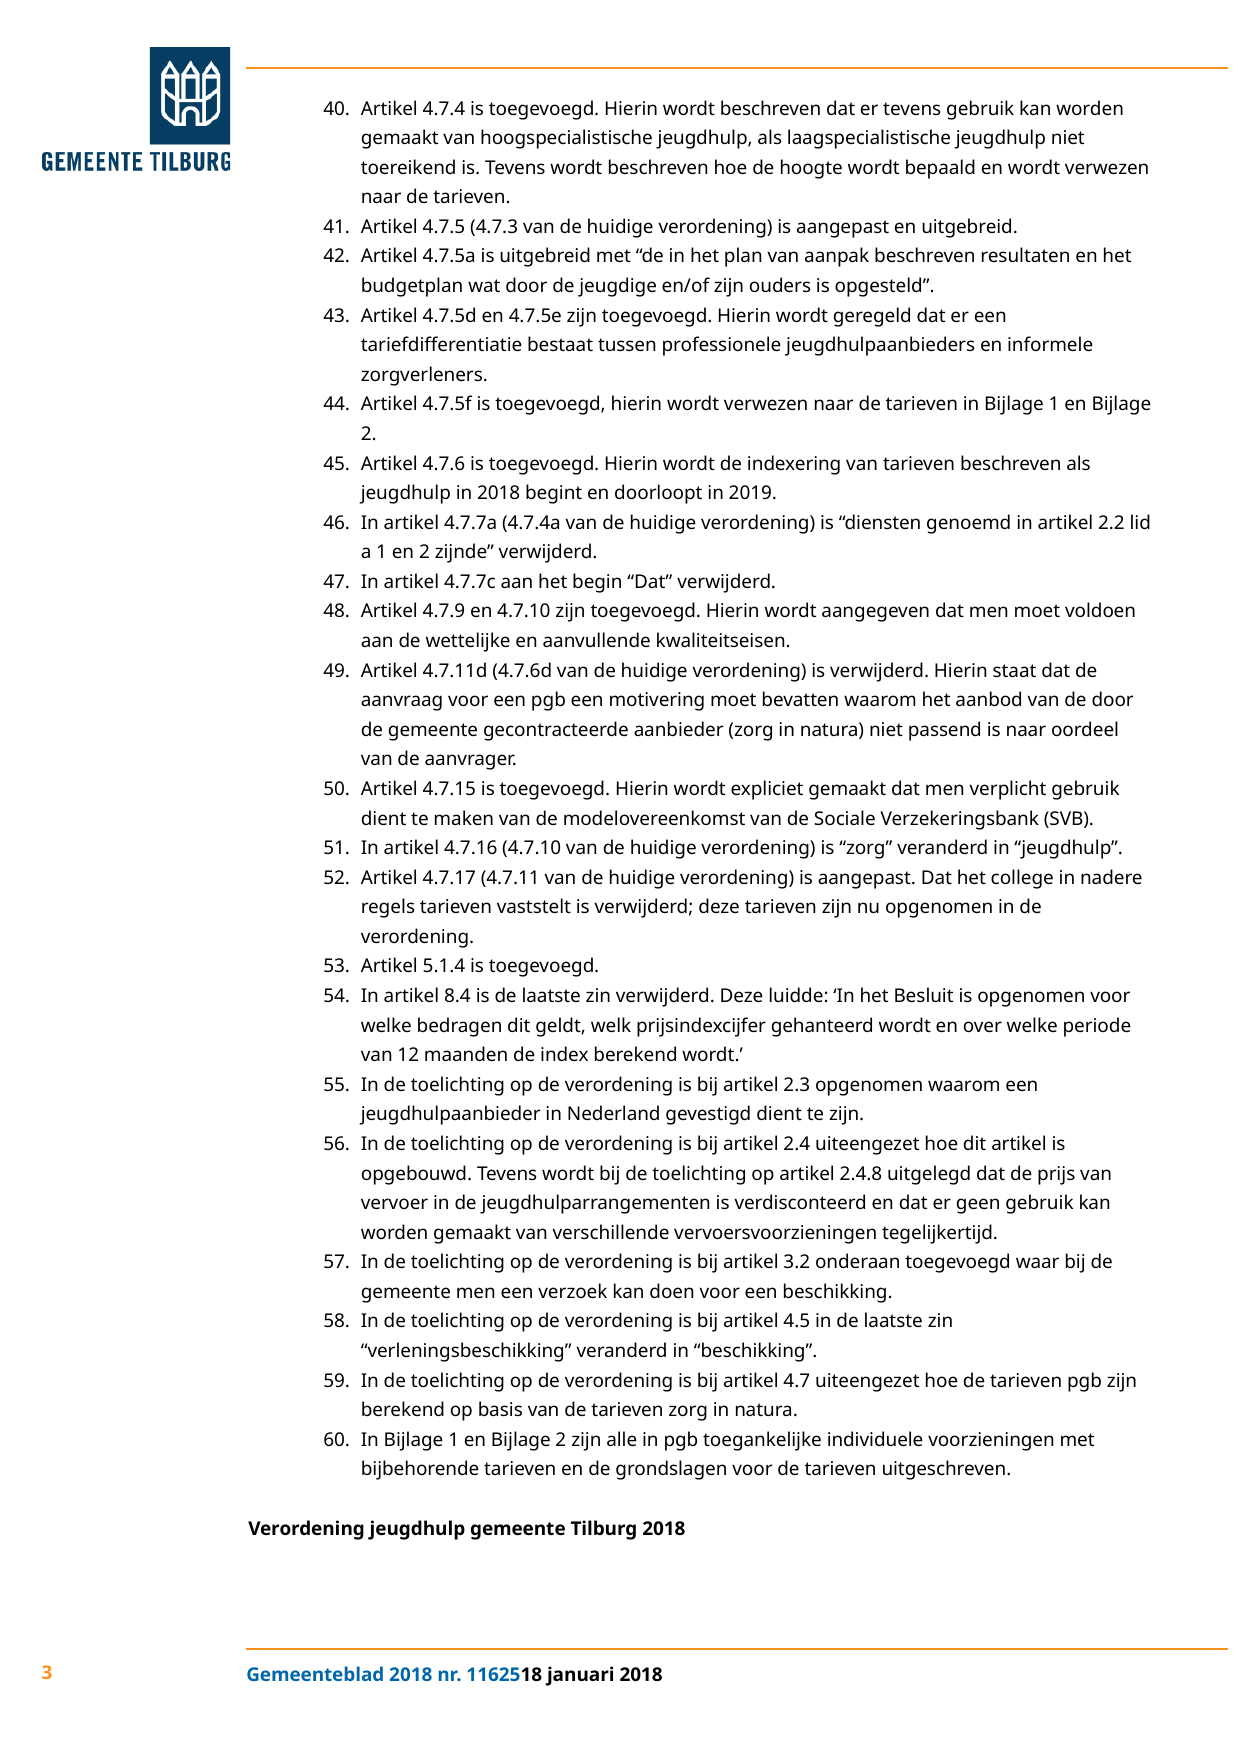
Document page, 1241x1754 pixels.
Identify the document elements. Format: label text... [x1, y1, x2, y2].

list In artikel 8.4 is de laatste zin verwijderd. Deze luidde: ‘In het Besluit is opgenomen voor welke bedragen dit geldt, welk prijsindexcijfer gehanteerd wordt en over welke periode van 12 maanden de index berekend wordt.’ [323, 982, 1152, 1067]
list Artikel 4.7.5f is toegevoegd, hierin wordt verwezen naar de tarieven in Bijlage 1 en Bijlage 2. [323, 391, 1152, 446]
list Artikel 4.7.11d (4.7.6d van de huidige verordening) is verwijderd. Hierin staat dat de aanvraag voor een pgb een motivering moet bevatten waarom het aanbod van de door de gemeente gecontracteerde aanbieder (zorg in natura) niet passend is naar oordeel van de aanvrager. [323, 657, 1152, 771]
list In de toelichting op de verordening is bij artikel 4.7 uiteengezet hoe de tarieven pgb zijn berekend op basis van de tarieven zorg in natura. [323, 1367, 1152, 1422]
list Artikel 4.7.17 (4.7.11 van de huidige verordening) is aangepast. Dat het college in nadere regels tarieven vaststelt is verwijderd; deze tarieven zijn nu opgenomen in de verordening. [323, 864, 1152, 949]
list Artikel 5.1.4 is toegevoegd. [323, 953, 1152, 978]
list In de toelichting op de verordening is bij artikel 3.2 onderaan toegevoegd waar bij de gemeente men een verzoek kan doen voor een beschikking. [323, 1248, 1152, 1304]
list In de toelichting op de verordening is bij artikel 2.3 opgenomen waarom een jeugdhulpaanbieder in Nederland gevestigd dient te zijn. [323, 1071, 1152, 1126]
list Artikel 4.7.9 en 4.7.10 zijn toegevoegd. Hierin wordt aangegeven dat men moet voldoen aan de wettelijke en aanvullende kwaliteitseisen. [323, 598, 1152, 653]
list Artikel 4.7.5 (4.7.3 van de huidige verordening) is aangepast en uitgebreid. [323, 213, 1152, 239]
list In Bijlage 1 en Bijlage 2 zijn alle in pgb toegankelijke individuele voorzieningen met bijbehorende tarieven en de grondslagen voor de tarieven uitgeschreven. [323, 1426, 1152, 1481]
text Verordening jeugdhulp gemeente Tilburg 2018 [248, 1515, 1152, 1541]
list In artikel 4.7.7c aan het begin “Dat” verwijderd. [323, 568, 1152, 594]
list Artikel 4.7.6 is toegevoegd. Hierin wordt de indexering van tarieven beschreven als jeugdhulp in 2018 begint en doorloopt in 2019. [323, 450, 1152, 505]
list In de toelichting op de verordening is bij artikel 2.4 uiteengezet hoe dit artikel is opgebouwd. Tevens wordt bij de toelichting op artikel 2.4.8 uitgelegd dat de prijs van vervoer in de jeugdhulparrangementen is verdisconteerd en dat er geen gebruik kan worden gemaakt van verschillende vervoersvoorzieningen tegelijkertijd. [323, 1130, 1152, 1245]
list In de toelichting op de verordening is bij artikel 4.5 in de laatste zin “verleningsbeschikking” veranderd in “beschikking”. [323, 1308, 1152, 1363]
picture [41, 47, 231, 172]
list Artikel 4.7.15 is toegevoegd. Hierin wordt expliciet gemaakt dat men verplicht gebruik dient te maken van de modelovereenkomst van de Sociale Verzekeringsbank (SVB). [323, 775, 1152, 831]
list In artikel 4.7.7a (4.7.4a van de huidige verordening) is “diensten genoemd in artikel 2.2 lid a 1 en 2 zijnde” verwijderd. [323, 509, 1152, 564]
list In artikel 4.7.16 (4.7.10 van de huidige verordening) is “zorg” veranderd in “jeugdhulp”. [323, 834, 1152, 860]
list Artikel 4.7.4 is toegevoegd. Hierin wordt beschreven dat er tevens gebruik kan worden gemaakt van hoogspecialistische jeugdhulp, als laagspecialistische jeugdhulp niet toereikend is. Tevens wordt beschreven hoe de hoogte wordt bepaald en wordt verwezen naar de tarieven. [323, 95, 1152, 209]
list Artikel 4.7.5a is uitgebreid met “de in het plan van aanpak beschreven resultaten en het budgetplan wat door de jeugdige en/of zijn ouders is opgesteld”. [323, 243, 1152, 298]
list Artikel 4.7.5d en 4.7.5e zijn toegevoegd. Hierin wordt geregeld dat er een tariefdifferentiatie bestaat tussen professionele jeugdhulpaanbieders en informele zorgverleners. [323, 302, 1152, 387]
